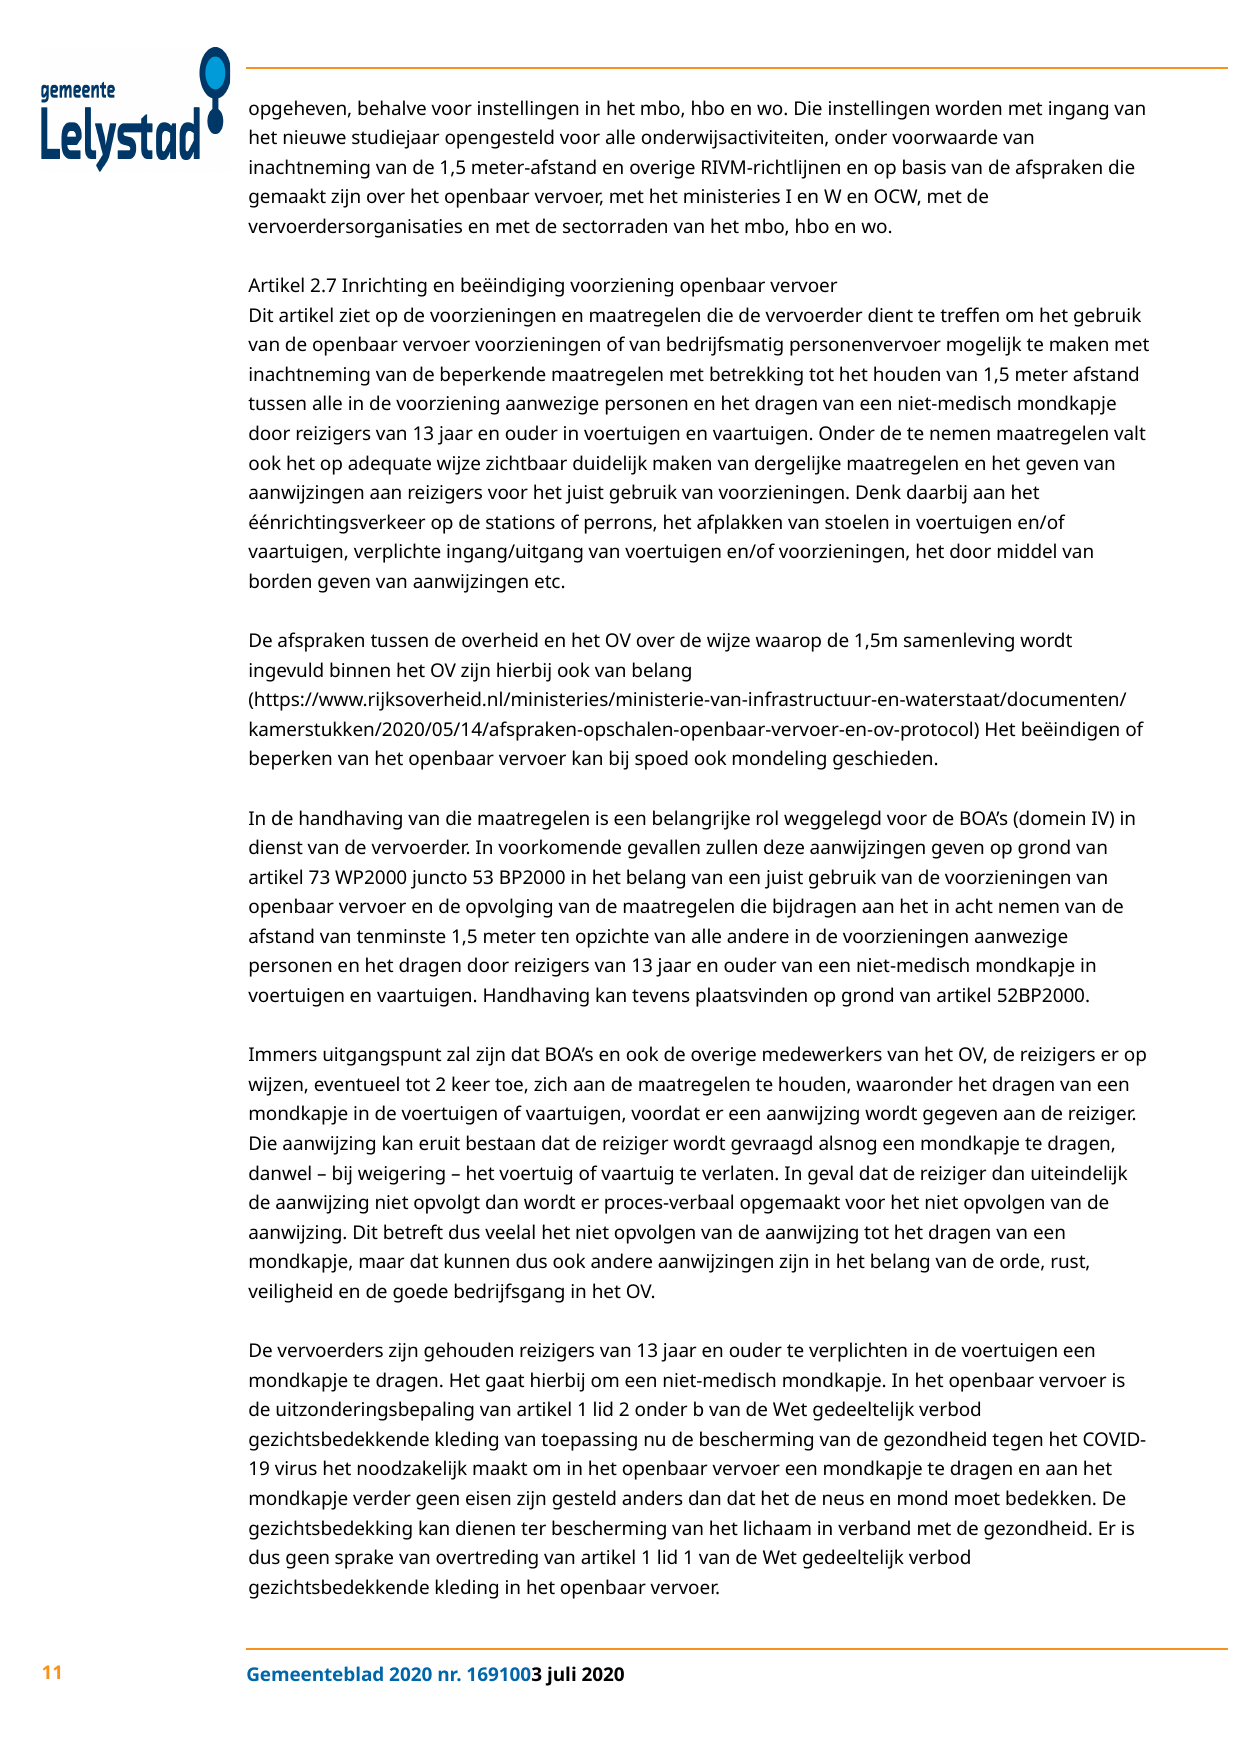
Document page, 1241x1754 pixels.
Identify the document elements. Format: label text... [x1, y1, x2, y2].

text opgeheven, behalve voor instellingen in het mbo, hbo en wo. Die instellingen worden met ingang van het nieuwe studiejaar opengesteld voor alle onderwijsactiviteiten, onder voorwaarde van inachtneming van de 1,5 meter-afstand en overige RIVM-richtlijnen en op basis van de afspraken die gemaakt zijn over het openbaar vervoer, met het ministeries I en W en OCW, met de vervoerdersorganisaties en met de sectorraden van het mbo, hbo en wo. [248, 95, 1152, 239]
text Dit artikel ziet op de voorzieningen en maatregelen die de vervoerder dient te treffen om het gebruik van de openbaar vervoer voorzieningen of van bedrijfsmatig personenvervoer mogelijk te maken met inachtneming van de beperkende maatregelen met betrekking tot het houden van 1,5 meter afstand tussen alle in de voorziening aanwezige personen en het dragen van een niet-medisch mondkapje door reizigers van 13 jaar en ouder in voertuigen en vaartuigen. Onder de te nemen maatregelen valt ook het op adequate wijze zichtbaar duidelijk maken van dergelijke maatregelen en het geven van aanwijzingen aan reizigers voor het juist gebruik van voorzieningen. Denk daarbij aan het éénrichtingsverkeer op de stations of perrons, het afplakken van stoelen in voertuigen en/of vaartuigen, verplichte ingang/uitgang van voertuigen en/of voorzieningen, het door middel van borden geven van aanwijzingen etc. [248, 302, 1152, 594]
picture [41, 47, 231, 172]
text Artikel 2.7 Inrichting en beëindiging voorziening openbaar vervoer [248, 272, 1152, 298]
text De afspraken tussen de overheid en het OV over de wijze waarop de 1,5m samenleving wordt ingevuld binnen het OV zijn hierbij ook van belang (https://www.rijksoverheid.nl/ministeries/ministerie-van-infrastructuur-en-waterstaat/documenten/kamerstukken/2020/05/14/afspraken-opschalen-openbaar-vervoer-en-ov-protocol) Het beëindigen of beperken van het openbaar vervoer kan bij spoed ook mondeling geschieden. [248, 627, 1152, 771]
text De vervoerders zijn gehouden reizigers van 13 jaar en ouder te verplichten in de voertuigen een mondkapje te dragen. Het gaat hierbij om een niet-medisch mondkapje. In het openbaar vervoer is de uitzonderingsbepaling van artikel 1 lid 2 onder b van de Wet gedeeltelijk verbod gezichtsbedekkende kleding van toepassing nu de bescherming van de gezondheid tegen het COVID-19 virus het noodzakelijk maakt om in het openbaar vervoer een mondkapje te dragen en aan het mondkapje verder geen eisen zijn gesteld anders dan dat het de neus en mond moet bedekken. De gezichtsbedekking kan dienen ter bescherming van het lichaam in verband met de gezondheid. Er is dus geen sprake van overtreding van artikel 1 lid 1 van de Wet gedeeltelijk verbod gezichtsbedekkende kleding in het openbaar vervoer. [248, 1337, 1152, 1600]
text Immers uitgangspunt zal zijn dat BOA’s en ook de overige medewerkers van het OV, de reizigers er op wijzen, eventueel tot 2 keer toe, zich aan de maatregelen te houden, waaronder het dragen van een mondkapje in de voertuigen of vaartuigen, voordat er een aanwijzing wordt gegeven aan de reiziger. Die aanwijzing kan eruit bestaan dat de reiziger wordt gevraagd alsnog een mondkapje te dragen, danwel – bij weigering – het voertuig of vaartuig te verlaten. In geval dat de reiziger dan uiteindelijk de aanwijzing niet opvolgt dan wordt er proces-verbaal opgemaakt voor het niet opvolgen van de aanwijzing. Dit betreft dus veelal het niet opvolgen van de aanwijzing tot het dragen van een mondkapje, maar dat kunnen dus ook andere aanwijzingen zijn in het belang van de orde, rust, veiligheid en de goede bedrijfsgang in het OV. [248, 1041, 1152, 1304]
text In de handhaving van die maatregelen is een belangrijke rol weggelegd voor de BOA’s (domein IV) in dienst van de vervoerder. In voorkomende gevallen zullen deze aanwijzingen geven op grond van artikel 73 WP2000 juncto 53 BP2000 in het belang van een juist gebruik van de voorzieningen van openbaar vervoer en de opvolging van de maatregelen die bijdragen aan het in acht nemen van de afstand van tenminste 1,5 meter ten opzichte van alle andere in de voorzieningen aanwezige personen en het dragen door reizigers van 13 jaar en ouder van een niet-medisch mondkapje in voertuigen en vaartuigen. Handhaving kan tevens plaatsvinden op grond van artikel 52BP2000. [248, 805, 1152, 1008]
